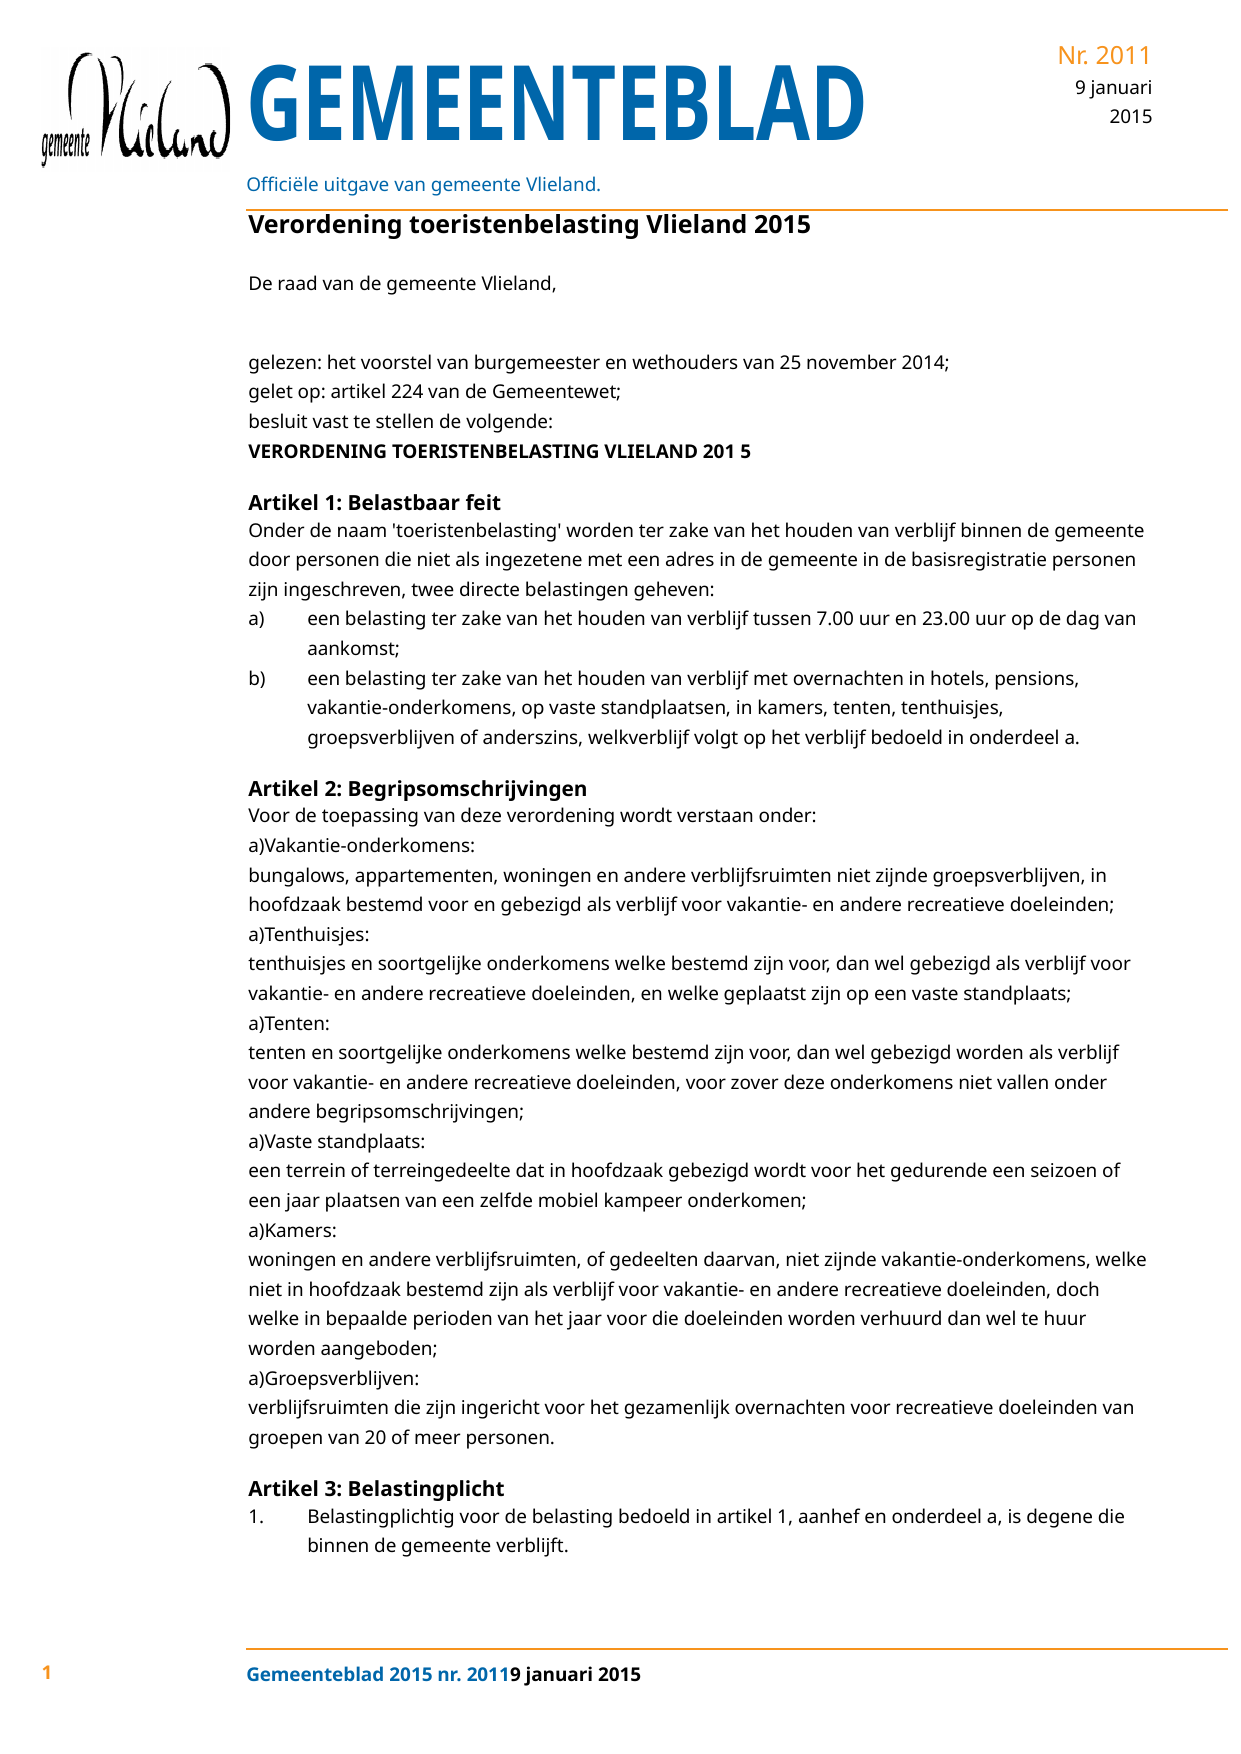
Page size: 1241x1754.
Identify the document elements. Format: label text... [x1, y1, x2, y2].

list een belasting ter zake van het houden van verblijf tussen 7.00 uur en 23.00 uur op de dag van aankomst; [248, 606, 1152, 661]
text gelet op: artikel 224 van de Gemeentewet; [248, 379, 1152, 404]
text VERORDENING TOERISTENBELASTING VLIELAND 201 5 [248, 438, 1152, 464]
text bungalows, appartementen, woningen en andere verblijfsruimten niet zijnde groepsverblijven, in hoofdzaak bestemd voor en gebezigd als verblijf voor vakantie- en andere recreatieve doeleinden; [248, 862, 1152, 917]
text a)Groepsverblijven: [248, 1365, 1152, 1391]
text a)Vaste standplaats: [248, 1128, 1152, 1154]
text tenthuisjes en soortgelijke onderkomens welke bestemd zijn voor, dan wel gebezigd als verblijf voor vakantie- en andere recreatieve doeleinden, en welke geplaatst zijn op een vaste standplaats; [248, 951, 1152, 1006]
list Belastingplichtig voor de belasting bedoeld in artikel 1, aanhef en onderdeel a, is degene die binnen de gemeente verblijft. [248, 1503, 1152, 1558]
text a)Tenten: [248, 1010, 1152, 1036]
text a)Vakantie-onderkomens: [248, 832, 1152, 858]
text Onder de naam 'toeristenbelasting' worden ter zake van het houden van verblijf binnen de gemeente door personen die niet als ingezetene met een adres in de gemeente in de basisregistratie personen zijn ingeschreven, twee directe belastingen geheven: [248, 517, 1152, 602]
text tenten en soortgelijke onderkomens welke bestemd zijn voor, dan wel gebezigd worden als verblijf voor vakantie- en andere recreatieve doeleinden, voor zover deze onderkomens niet vallen onder andere begripsomschrijvingen; [248, 1039, 1152, 1124]
text Artikel 2: Begripsomschrijvingen [248, 774, 1152, 803]
list een belasting ter zake van het houden van verblijf met overnachten in hotels, pensions, vakantie-onderkomens, op vaste standplaatsen, in kamers, tenten, tenthuisjes, groepsverblijven of anderszins, welkverblijf volgt op het verblijf bedoeld in onderdeel a. [248, 665, 1152, 749]
text a)Tenthuisjes: [248, 921, 1152, 947]
text een terrein of terreingedeelte dat in hoofdzaak gebezigd wordt voor het gedurende een seizoen of een jaar plaatsen van een zelfde mobiel kampeer onderkomen; [248, 1158, 1152, 1213]
text verblijfsruimten die zijn ingericht voor het gezamenlijk overnachten voor recreatieve doeleinden van groepen van 20 of meer personen. [248, 1394, 1152, 1450]
text Artikel 3: Belastingplicht [248, 1474, 1152, 1503]
picture [41, 47, 231, 172]
text Verordening toeristenbelasting Vlieland 2015 [248, 211, 1152, 241]
text a)Kamers: [248, 1217, 1152, 1243]
text besluit vast te stellen de volgende: [248, 408, 1152, 434]
text woningen en andere verblijfsruimten, of gedeelten daarvan, niet zijnde vakantie-onderkomens, welke niet in hoofdzaak bestemd zijn als verblijf voor vakantie- en andere recreatieve doeleinden, doch welke in bepaalde perioden van het jaar voor die doeleinden worden verhuurd dan wel te huur worden aangeboden; [248, 1246, 1152, 1361]
text gelezen: het voorstel van burgemeester en wethouders van 25 november 2014; [248, 349, 1152, 375]
text Voor de toepassing van deze verordening wordt verstaan onder: [248, 803, 1152, 828]
text Artikel 1: Belastbaar feit [248, 488, 1152, 517]
text De raad van de gemeente Vlieland, [248, 270, 1152, 296]
